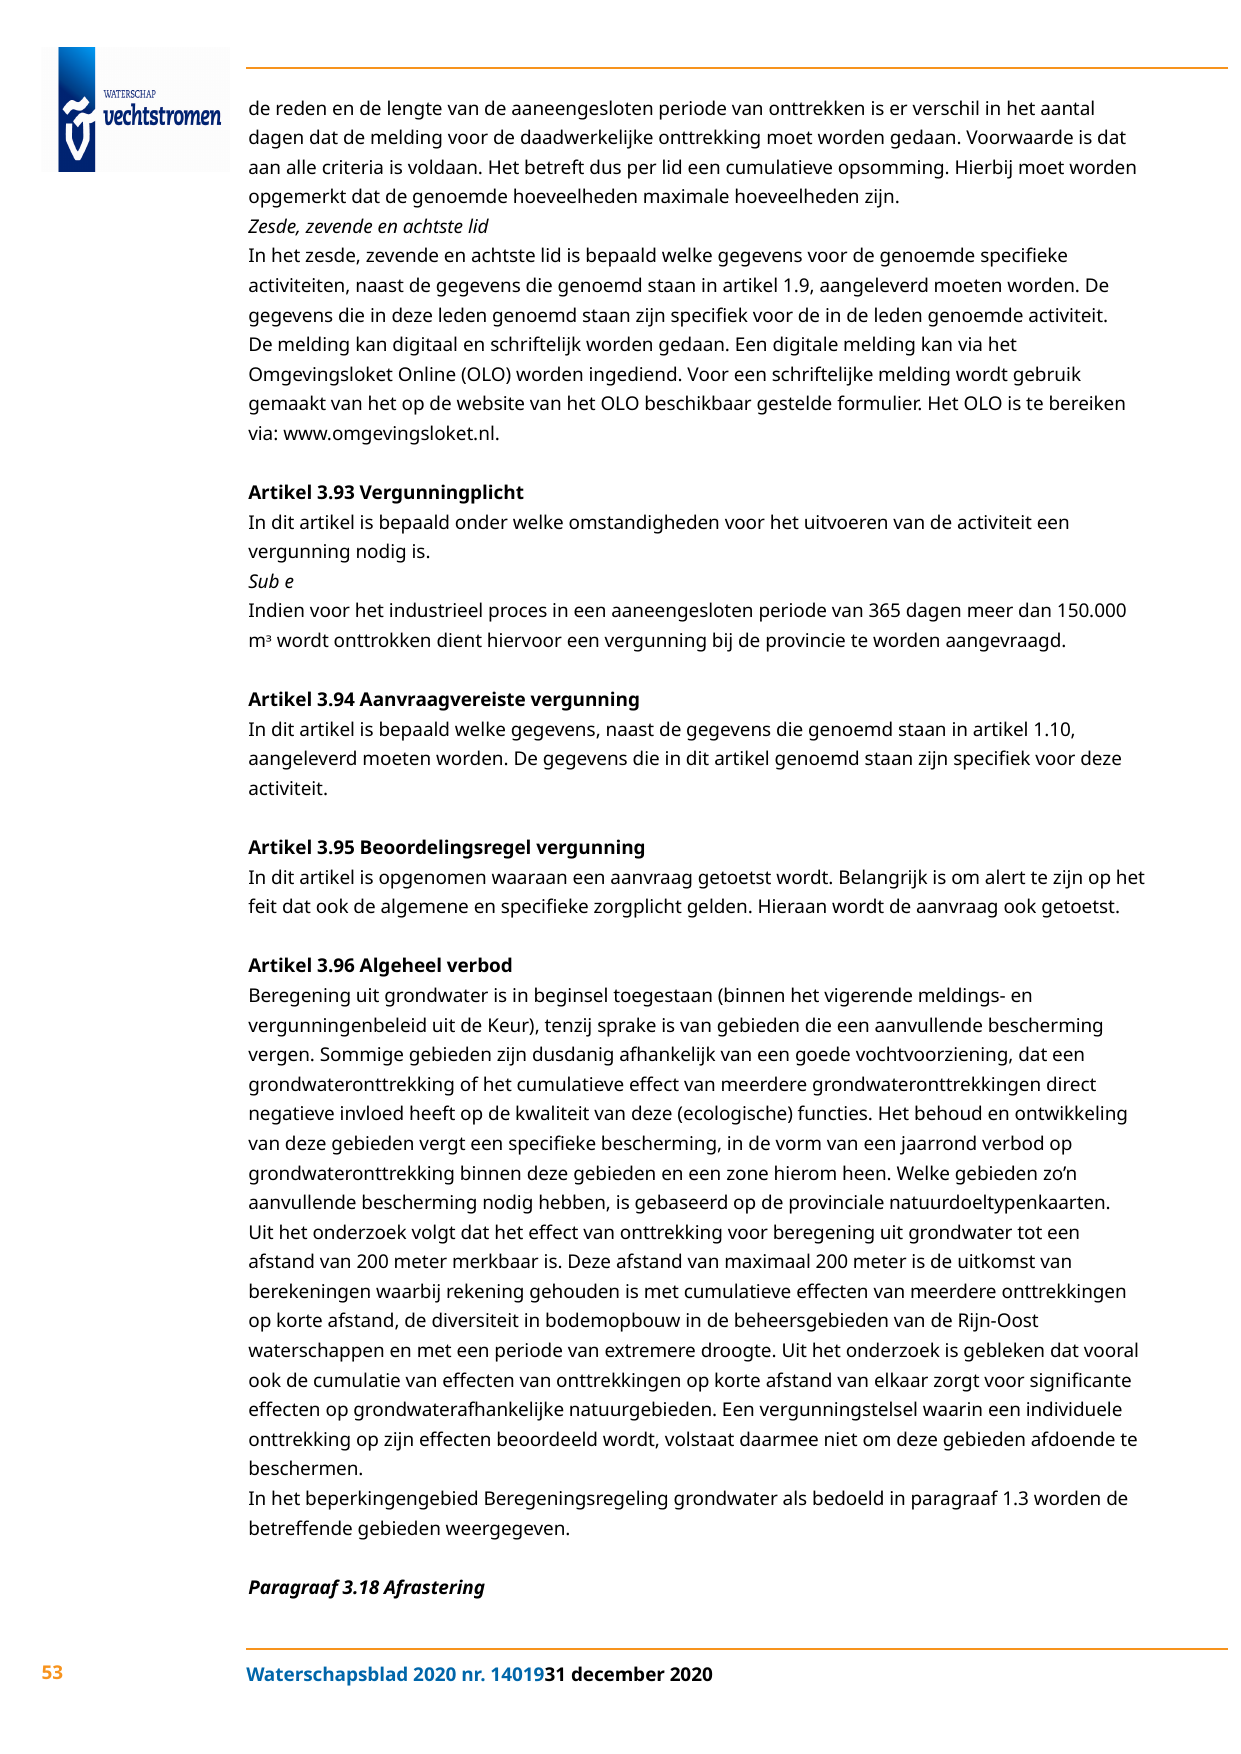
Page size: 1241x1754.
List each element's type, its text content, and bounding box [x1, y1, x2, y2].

text Artikel 3.93 Vergunningplicht [248, 479, 1152, 505]
text In het beperkingengebied Beregeningsregeling grondwater als bedoeld in paragraaf 1.3 worden de betreffende gebieden weergegeven. [248, 1485, 1152, 1541]
picture [41, 47, 231, 172]
text Artikel 3.95 Beoordelingsregel vergunning [248, 834, 1152, 860]
text Paragraaf 3.18 Afrastering [248, 1574, 1152, 1600]
text De melding kan digitaal en schriftelijk worden gedaan. Een digitale melding kan via het Omgevingsloket Online (OLO) worden ingediend. Voor een schriftelijke melding wordt gebruik gemaakt van het op de website van het OLO beschikbaar gestelde formulier. Het OLO is te bereiken via: www.omgevingsloket.nl. [248, 331, 1152, 446]
text In dit artikel is bepaald onder welke omstandigheden voor het uitvoeren van de activiteit een vergunning nodig is. [248, 509, 1152, 564]
text Artikel 3.94 Aanvraagvereiste vergunning [248, 686, 1152, 712]
text In dit artikel is opgenomen waaraan een aanvraag getoetst wordt. Belangrijk is om alert te zijn op het feit dat ook de algemene en specifieke zorgplicht gelden. Hieraan wordt de aanvraag ook getoetst. [248, 864, 1152, 919]
text Zesde, zevende en achtste lid [248, 213, 1152, 239]
text Uit het onderzoek volgt dat het effect van onttrekking voor beregening uit grondwater tot een afstand van 200 meter merkbaar is. Deze afstand van maximaal 200 meter is de uitkomst van berekeningen waarbij rekening gehouden is met cumulatieve effecten van meerdere onttrekkingen op korte afstand, de diversiteit in bodemopbouw in de beheersgebieden van de Rijn-Oost waterschappen en met een periode van extremere droogte. Uit het onderzoek is gebleken dat vooral ook de cumulatie van effecten van onttrekkingen op korte afstand van elkaar zorgt voor significante effecten op grondwaterafhankelijke natuurgebieden. Een vergunningstelsel waarin een individuele onttrekking op zijn effecten beoordeeld wordt, volstaat daarmee niet om deze gebieden afdoende te beschermen. [248, 1219, 1152, 1481]
text Artikel 3.96 Algeheel verbod [248, 953, 1152, 978]
text Beregening uit grondwater is in beginsel toegestaan (binnen het vigerende meldings- en vergunningenbeleid uit de Keur), tenzij sprake is van gebieden die een aanvullende bescherming vergen. Sommige gebieden zijn dusdanig afhankelijk van een goede vochtvoorziening, dat een grondwateronttrekking of het cumulatieve effect van meerdere grondwateronttrekkingen direct negatieve invloed heeft op de kwaliteit van deze (ecologische) functies. Het behoud en ontwikkeling van deze gebieden vergt een specifieke bescherming, in de vorm van een jaarrond verbod op grondwateronttrekking binnen deze gebieden en een zone hierom heen. Welke gebieden zo’n aanvullende bescherming nodig hebben, is gebaseerd op de provinciale natuurdoeltypenkaarten. [248, 982, 1152, 1215]
text In dit artikel is bepaald welke gegevens, naast de gegevens die genoemd staan in artikel 1.10, aangeleverd moeten worden. De gegevens die in dit artikel genoemd staan zijn specifiek voor deze activiteit. [248, 716, 1152, 801]
text In het zesde, zevende en achtste lid is bepaald welke gegevens voor de genoemde specifieke activiteiten, naast de gegevens die genoemd staan in artikel 1.9, aangeleverd moeten worden. De gegevens die in deze leden genoemd staan zijn specifiek voor de in de leden genoemde activiteit. [248, 243, 1152, 328]
text Sub e [248, 568, 1152, 594]
text Indien voor het industrieel proces in een aaneengesloten periode van 365 dagen meer dan 150.000 mᶟ wordt onttrokken dient hiervoor een vergunning bij de provincie te worden aangevraagd. [248, 598, 1152, 653]
text de reden en de lengte van de aaneengesloten periode van onttrekken is er verschil in het aantal dagen dat de melding voor de daadwerkelijke onttrekking moet worden gedaan. Voorwaarde is dat aan alle criteria is voldaan. Het betreft dus per lid een cumulatieve opsomming. Hierbij moet worden opgemerkt dat de genoemde hoeveelheden maximale hoeveelheden zijn. [248, 95, 1152, 209]
